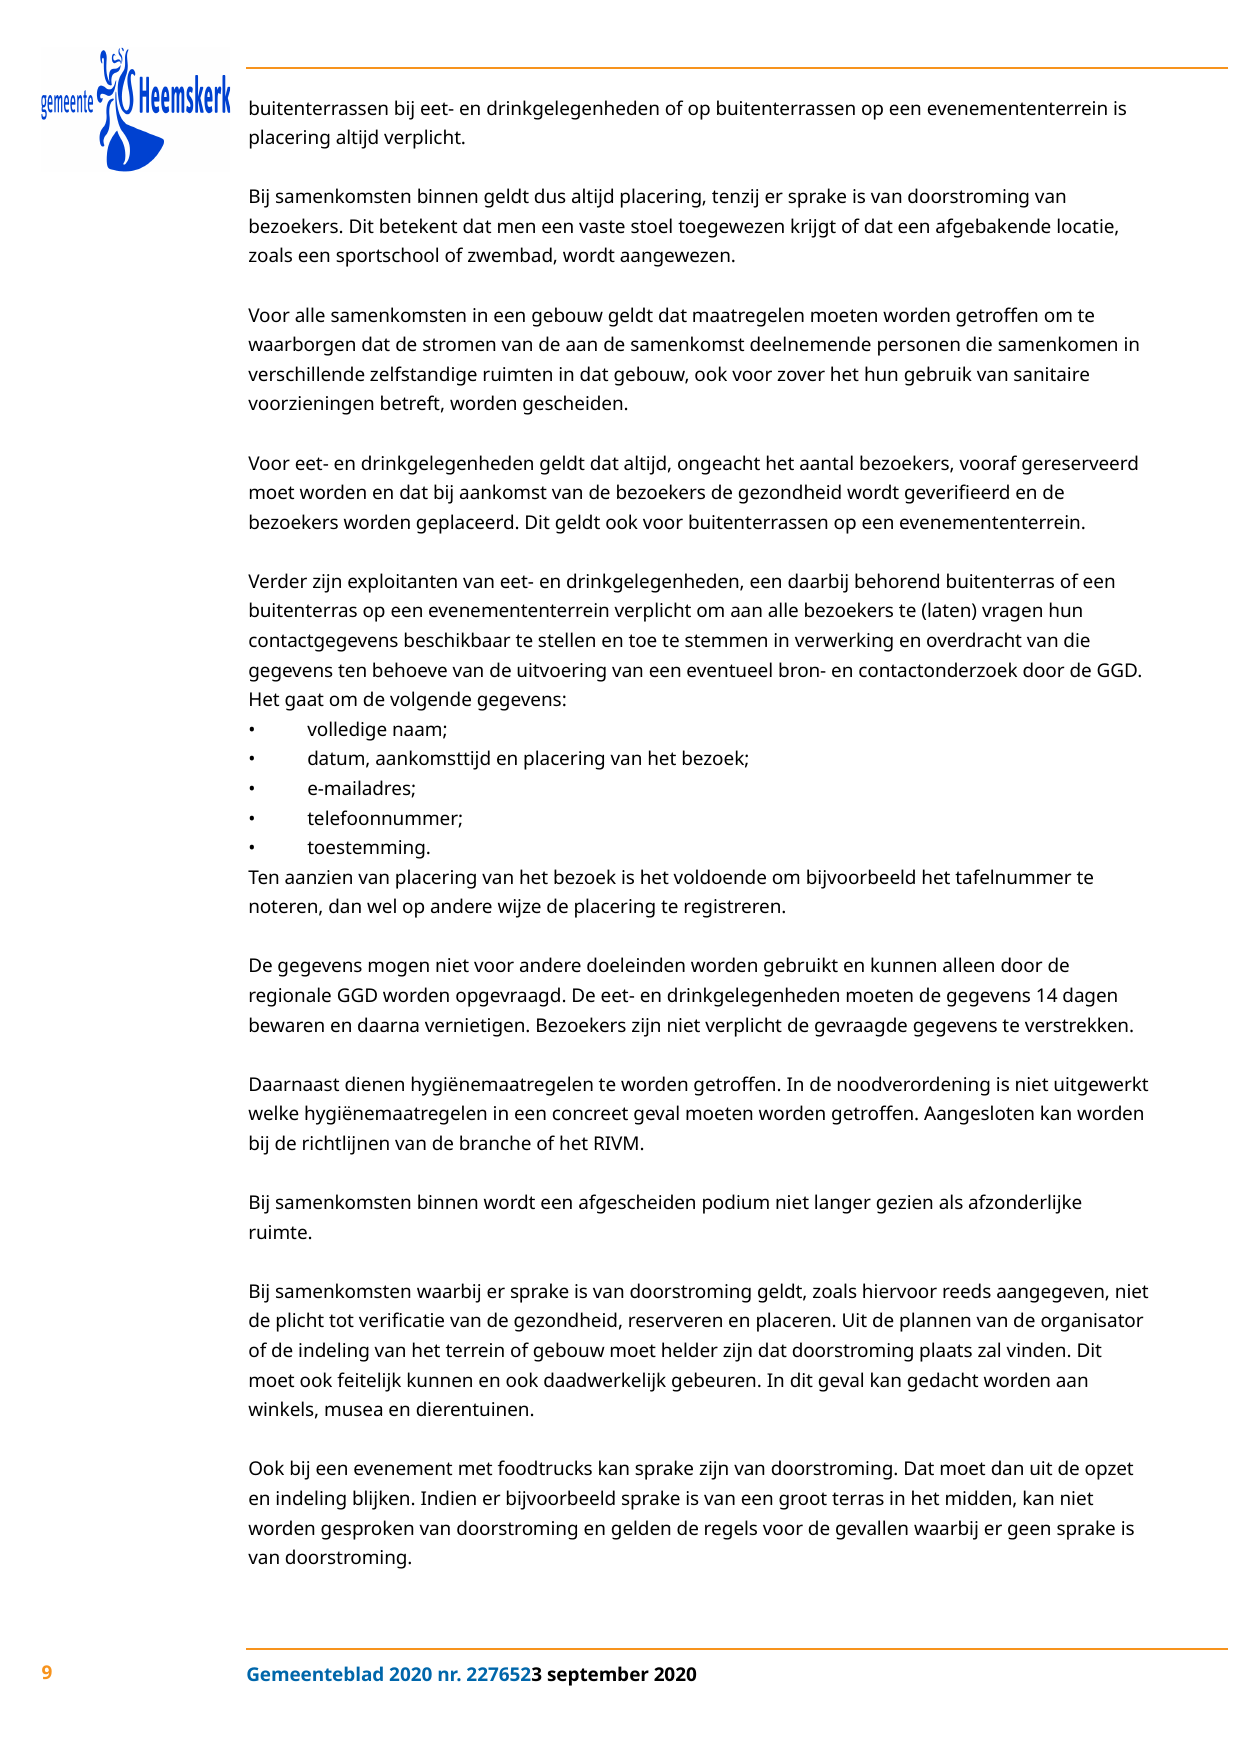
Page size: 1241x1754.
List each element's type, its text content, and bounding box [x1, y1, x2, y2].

list e-mailadres; [248, 775, 1152, 801]
text Verder zijn exploitanten van eet- en drinkgelegenheden, een daarbij behorend buitenterras of een buitenterras op een evenemententerrein verplicht om aan alle bezoekers te (laten) vragen hun contactgegevens beschikbaar te stellen en toe te stemmen in verwerking en overdracht van die gegevens ten behoeve van de uitvoering van een eventueel bron- en contactonderzoek door de GGD. Het gaat om de volgende gegevens: [248, 568, 1152, 712]
text Bij samenkomsten binnen geldt dus altijd placering, tenzij er sprake is van doorstroming van bezoekers. Dit betekent dat men een vaste stoel toegewezen krijgt of dat een afgebakende locatie, zoals een sportschool of zwembad, wordt aangewezen. [248, 183, 1152, 268]
list datum, aankomsttijd en placering van het bezoek; [248, 746, 1152, 771]
picture [41, 47, 231, 172]
text Daarnaast dienen hygiënemaatregelen te worden getroffen. In de noodverordening is niet uitgewerkt welke hygiënemaatregelen in een concreet geval moeten worden getroffen. Aangesloten kan worden bij de richtlijnen van de branche of het RIVM. [248, 1071, 1152, 1156]
text De gegevens mogen niet voor andere doeleinden worden gebruikt en kunnen alleen door de regionale GGD worden opgevraagd. De eet- en drinkgelegenheden moeten de gegevens 14 dagen bewaren en daarna vernietigen. Bezoekers zijn niet verplicht de gevraagde gegevens te verstrekken. [248, 953, 1152, 1038]
text Voor eet- en drinkgelegenheden geldt dat altijd, ongeacht het aantal bezoekers, vooraf gereserveerd moet worden en dat bij aankomst van de bezoekers de gezondheid wordt geverifieerd en de bezoekers worden geplaceerd. Dit geldt ook voor buitenterrassen op een evenemententerrein. [248, 450, 1152, 535]
text Voor alle samenkomsten in een gebouw geldt dat maatregelen moeten worden getroffen om te waarborgen dat de stromen van de aan de samenkomst deelnemende personen die samenkomen in verschillende zelfstandige ruimten in dat gebouw, ook voor zover het hun gebruik van sanitaire voorzieningen betreft, worden gescheiden. [248, 302, 1152, 416]
text Ook bij een evenement met foodtrucks kan sprake zijn van doorstroming. Dat moet dan uit de opzet en indeling blijken. Indien er bijvoorbeeld sprake is van een groot terras in het midden, kan niet worden gesproken van doorstroming en gelden de regels voor de gevallen waarbij er geen sprake is van doorstroming. [248, 1456, 1152, 1570]
text buitenterrassen bij eet- en drinkgelegenheden of op buitenterrassen op een evenemententerrein is placering altijd verplicht. [248, 95, 1152, 150]
list telefoonnummer; [248, 805, 1152, 831]
text Bij samenkomsten waarbij er sprake is van doorstroming geldt, zoals hiervoor reeds aangegeven, niet de plicht tot verificatie van de gezondheid, reserveren en placeren. Uit de plannen van de organisator of de indeling van het terrein of gebouw moet helder zijn dat doorstroming plaats zal vinden. Dit moet ook feitelijk kunnen en ook daadwerkelijk gebeuren. In dit geval kan gedacht worden aan winkels, musea en dierentuinen. [248, 1278, 1152, 1422]
text Bij samenkomsten binnen wordt een afgescheiden podium niet langer gezien als afzonderlijke ruimte. [248, 1189, 1152, 1245]
list volledige naam; [248, 716, 1152, 742]
text Ten aanzien van placering van het bezoek is het voldoende om bijvoorbeeld het tafelnummer te noteren, dan wel op andere wijze de placering te registreren. [248, 864, 1152, 919]
list toestemming. [248, 834, 1152, 860]
